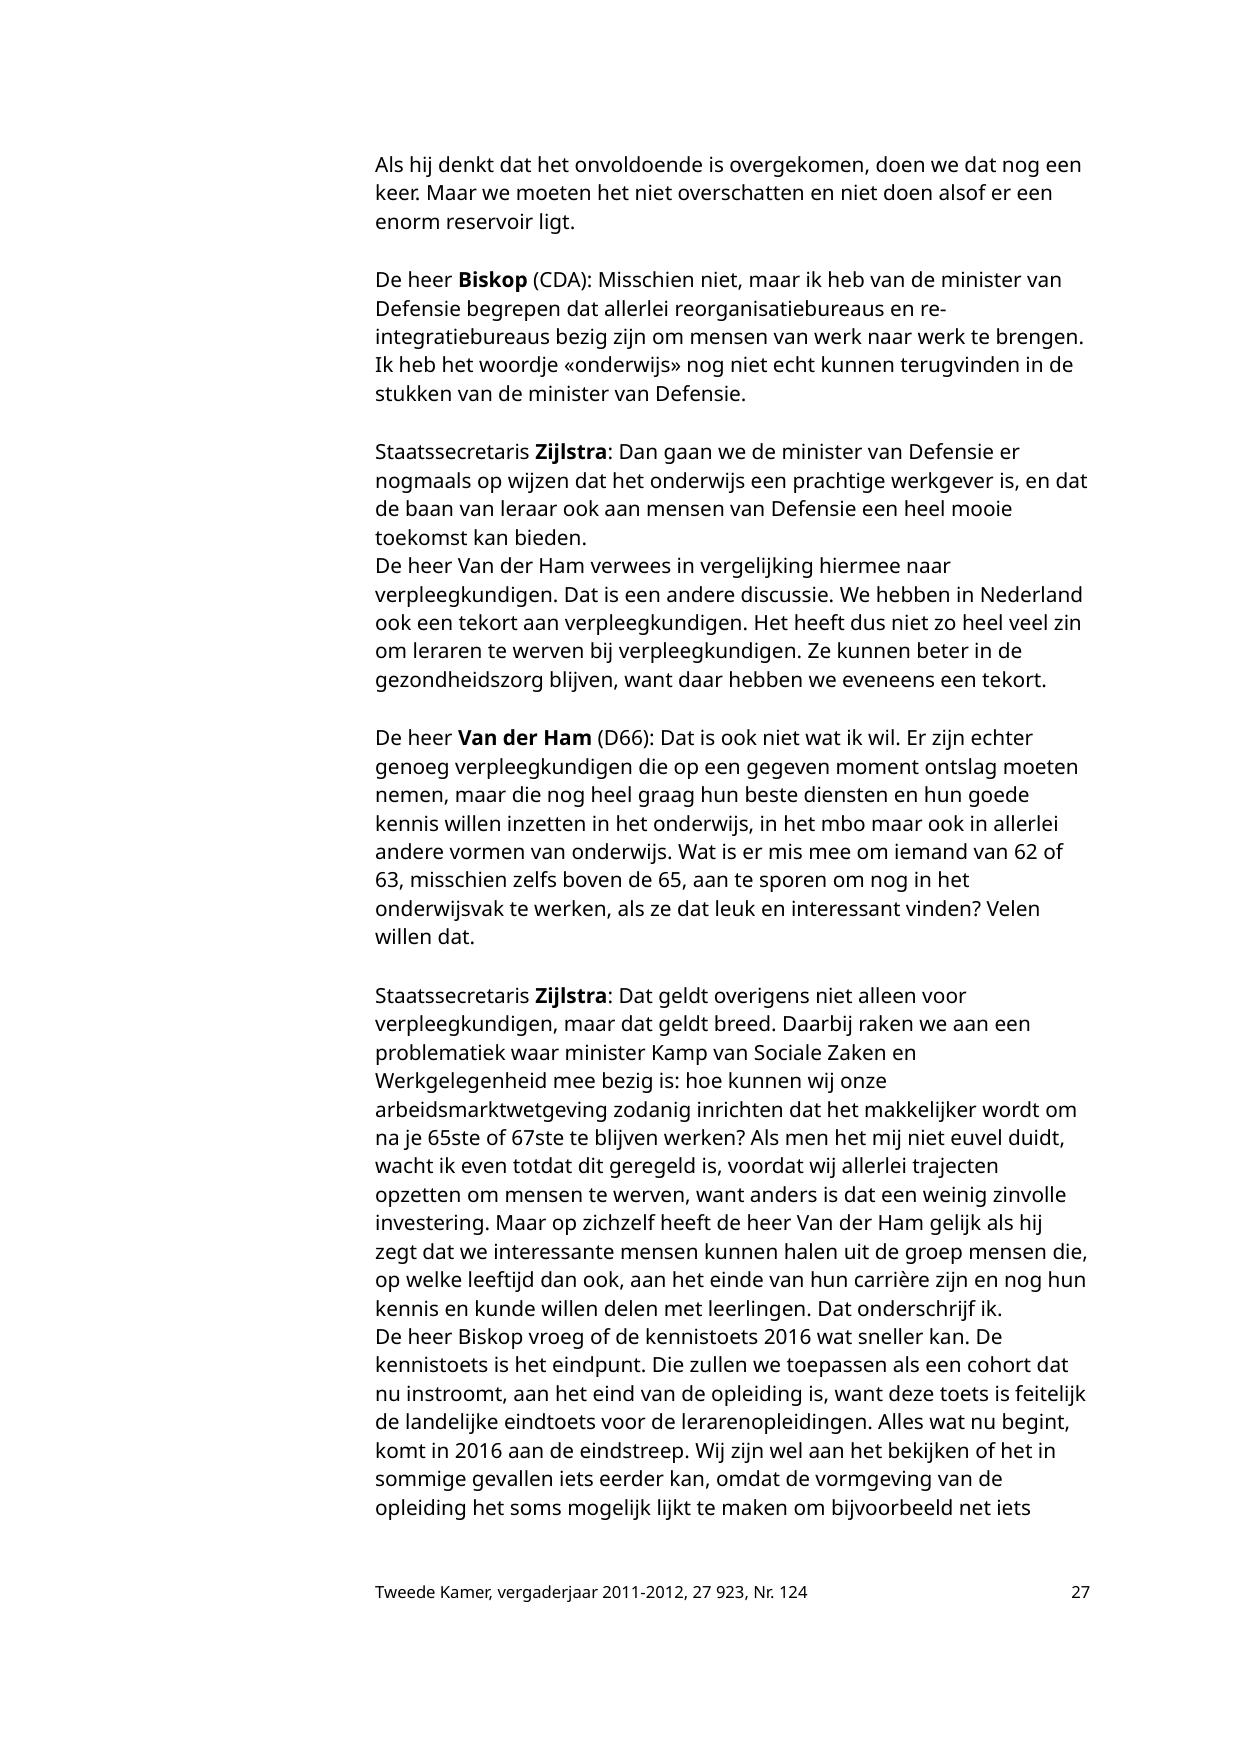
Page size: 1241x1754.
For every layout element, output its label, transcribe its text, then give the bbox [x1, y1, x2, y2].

text De heer Biskop vroeg of de kennistoets 2016 wat sneller kan. De kennistoets is het eindpunt. Die zullen we toepassen als een cohort dat nu instroomt, aan het eind van de opleiding is, want deze toets is feitelijk de landelijke eindtoets voor de lerarenopleidingen. Alles wat nu begint, komt in 2016 aan de eindstreep. Wij zijn wel aan het bekijken of het in sommige gevallen iets eerder kan, omdat de vormgeving van de opleiding het soms mogelijk lijkt te maken om bijvoorbeeld net iets [375, 1322, 1090, 1521]
text De heer Van der Ham (D66): Dat is ook niet wat ik wil. Er zijn echter genoeg verpleegkundigen die op een gegeven moment ontslag moeten nemen, maar die nog heel graag hun beste diensten en hun goede kennis willen inzetten in het onderwijs, in het mbo maar ook in allerlei andere vormen van onderwijs. Wat is er mis mee om iemand van 62 of 63, misschien zelfs boven de 65, aan te sporen om nog in het onderwijsvak te werken, als ze dat leuk en interessant vinden? Velen willen dat. [375, 723, 1090, 951]
text Staatssecretaris Zijlstra: Dat geldt overigens niet alleen voor verpleegkundigen, maar dat geldt breed. Daarbij raken we aan een problematiek waar minister Kamp van Sociale Zaken en Werkgelegenheid mee bezig is: hoe kunnen wij onze arbeidsmarktwetgeving zodanig inrichten dat het makkelijker wordt om na je 65ste of 67ste te blijven werken? Als men het mij niet euvel duidt, wacht ik even totdat dit geregeld is, voordat wij allerlei trajecten opzetten om mensen te werven, want anders is dat een weinig zinvolle investering. Maar op zichzelf heeft de heer Van der Ham gelijk als hij zegt dat we interessante mensen kunnen halen uit de groep mensen die, op welke leeftijd dan ook, aan het einde van hun carrière zijn en nog hun kennis en kunde willen delen met leerlingen. Dat onderschrijf ik. [375, 981, 1090, 1322]
text De heer Biskop (CDA): Misschien niet, maar ik heb van de minister van Defensie begrepen dat allerlei reorganisatiebureaus en re-integratiebureaus bezig zijn om mensen van werk naar werk te brengen. Ik heb het woordje «onderwijs» nog niet echt kunnen terugvinden in de stukken van de minister van Defensie. [375, 265, 1090, 407]
text Staatssecretaris Zijlstra: Dan gaan we de minister van Defensie er nogmaals op wijzen dat het onderwijs een prachtige werkgever is, en dat de baan van leraar ook aan mensen van Defensie een heel mooie toekomst kan bieden. [375, 437, 1090, 551]
text De heer Van der Ham verwees in vergelijking hiermee naar verpleegkundigen. Dat is een andere discussie. We hebben in Nederland ook een tekort aan verpleegkundigen. Het heeft dus niet zo heel veel zin om leraren te werven bij verpleegkundigen. Ze kunnen beter in de gezondheidszorg blijven, want daar hebben we eveneens een tekort. [375, 551, 1090, 693]
text Als hij denkt dat het onvoldoende is overgekomen, doen we dat nog een keer. Maar we moeten het niet overschatten en niet doen alsof er een enorm reservoir ligt. [375, 150, 1090, 235]
